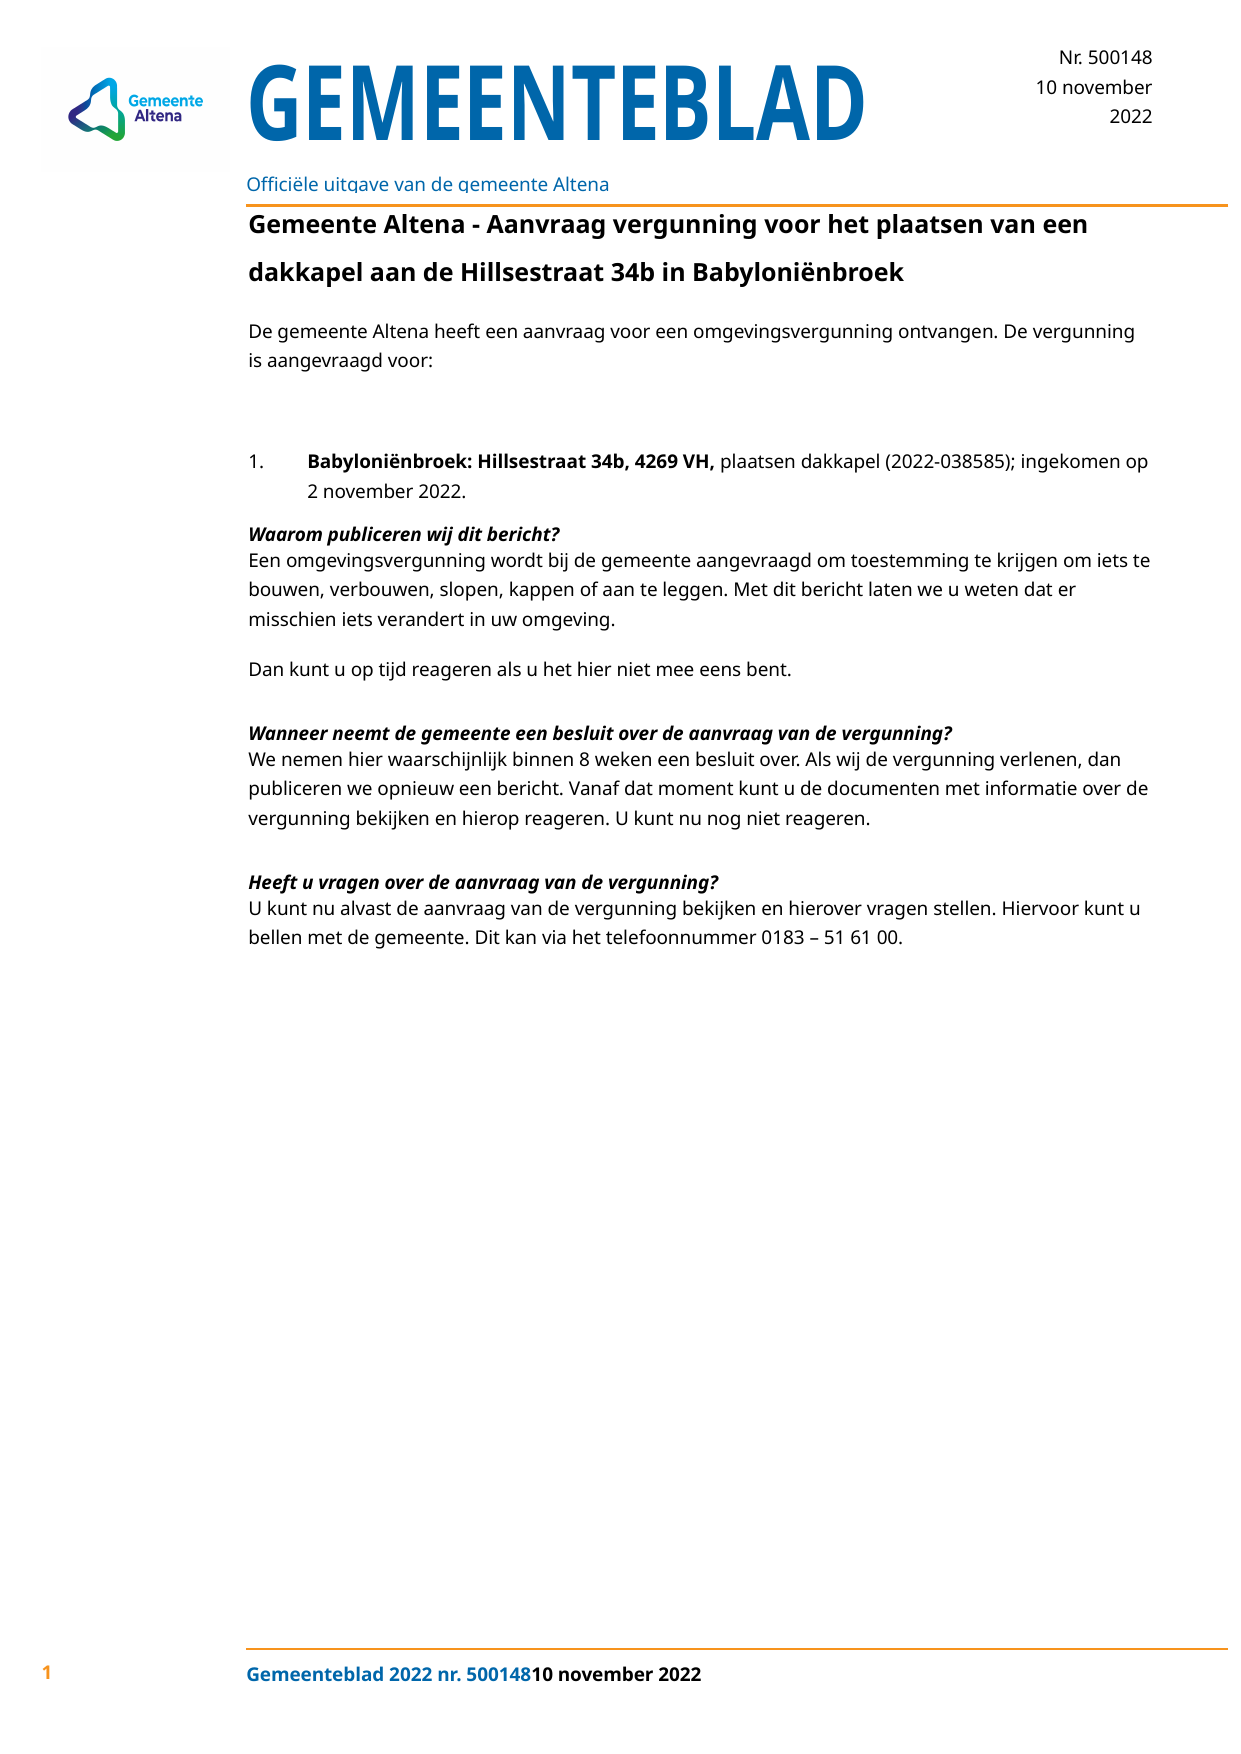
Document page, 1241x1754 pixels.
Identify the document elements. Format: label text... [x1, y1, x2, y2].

text Wanneer neemt de gemeente een besluit over de aanvraag van de vergunning? [248, 720, 1152, 746]
text Dan kunt u op tijd reageren als u het hier niet mee eens bent. [248, 656, 1152, 682]
text U kunt nu alvast de aanvraag van de vergunning bekijken en hierover vragen stellen. Hiervoor kunt u bellen met de gemeente. Dit kan via het telefoonnummer 0183 – 51 61 00. [248, 895, 1152, 950]
text Een omgevingsvergunning wordt bij de gemeente aangevraagd om toestemming te krijgen om iets te bouwen, verbouwen, slopen, kappen of aan te leggen. Met dit bericht laten we u weten dat er misschien iets verandert in uw omgeving. [248, 547, 1152, 632]
list Babyloniënbroek: Hillsestraat 34b, 4269 VH, plaatsen dakkapel (2022-038585); ingekomen op 2 november 2022. [248, 448, 1152, 504]
text Gemeente Altena - Aanvraag vergunning voor het plaatsen van een dakkapel aan de Hillsestraat 34b in Babyloniënbroek [248, 207, 1152, 288]
picture [41, 47, 231, 172]
text Heeft u vragen over de aanvraag van de vergunning? [248, 869, 1152, 895]
text We nemen hier waarschijnlijk binnen 8 weken een besluit over. Als wij de vergunning verlenen, dan publiceren we opnieuw een bericht. Vanaf dat moment kunt u de documenten met informatie over de vergunning bekijken en hierop reageren. U kunt nu nog niet reageren. [248, 746, 1152, 831]
text De gemeente Altena heeft een aanvraag voor een omgevingsvergunning ontvangen. De vergunning is aangevraagd voor: [248, 318, 1152, 373]
text Waarom publiceren wij dit bericht? [248, 521, 1152, 547]
